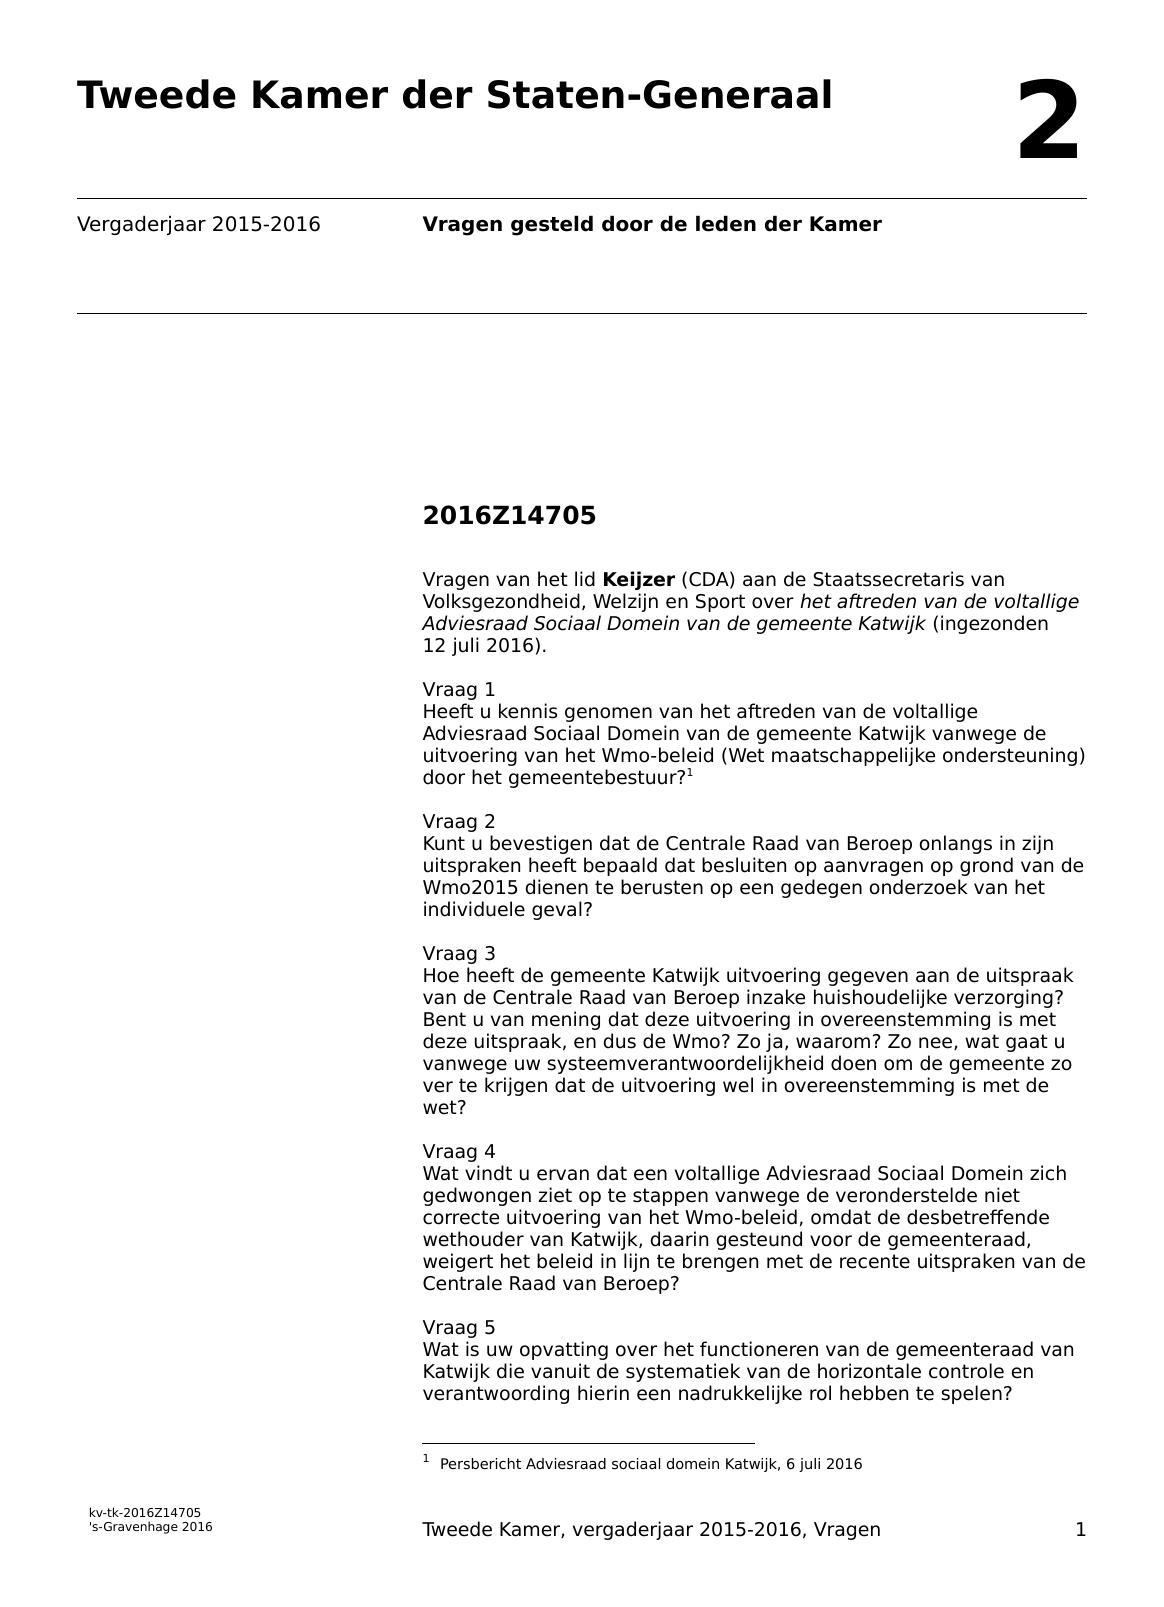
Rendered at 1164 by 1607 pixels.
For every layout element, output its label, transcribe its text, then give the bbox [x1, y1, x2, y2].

text Vraag 1 [422, 679, 1087, 701]
text Kunt u bevestigen dat de Centrale Raad van Beroep onlangs in zijn uitspraken heeft bepaald dat besluiten op aanvragen op grond van de Wmo2015 dienen te berusten op een gedegen onderzoek van het individuele geval? [422, 833, 1087, 921]
text Vraag 5 [422, 1317, 1087, 1339]
text Heeft u kennis genomen van het aftreden van de voltallige Adviesraad Sociaal Domein van de gemeente Katwijk vanwege de uitvoering van het Wmo-beleid (Wet maatschappelijke ondersteuning) door het gemeentebestuur? [422, 701, 1087, 789]
table_cell Vragen gesteld door de leden der Kamer [422, 199, 1087, 313]
table_header 2 [886, 59, 1087, 198]
text Wat vindt u ervan dat een voltallige Adviesraad Sociaal Domein zich gedwongen ziet op te stappen vanwege de veronderstelde niet correcte uitvoering van het Wmo-beleid, omdat de desbetreffende wethouder van Katwijk, daarin gesteund voor de gemeenteraad, weigert het beleid in lijn te brengen met de recente uitspraken van de Centrale Raad van Beroep? [422, 1163, 1087, 1295]
text Vraag 4 [422, 1141, 1087, 1163]
text Vragen van het lid Keijzer (CDA) aan de Staatssecretaris van Volksgezondheid, Welzijn en Sport over het aftreden van de voltallige Adviesraad Sociaal Domein van de gemeente Katwijk (ingezonden 12 juli 2016). [422, 569, 1087, 657]
text Vraag 2 [422, 811, 1087, 833]
table_cell Vergaderjaar 2015-2016 [77, 199, 422, 313]
text 2016Z14705 [422, 501, 1087, 531]
text Wat is uw opvatting over het functioneren van de gemeenteraad van Katwijk die vanuit de systematiek van de horizontale controle en verantwoording hierin een nadrukkelijke rol hebben te spelen? [422, 1339, 1087, 1405]
table_header Tweede Kamer der Staten-Generaal [77, 59, 886, 198]
text 's-Gravenhage 2016 [88, 1520, 323, 1534]
text Persbericht Adviesraad sociaal domein Katwijk, 6 juli 2016 [422, 1452, 1087, 1474]
text kv-tk-2016Z14705 [88, 1506, 323, 1520]
text Hoe heeft de gemeente Katwijk uitvoering gegeven aan de uitspraak van de Centrale Raad van Beroep inzake huishoudelijke verzorging? Bent u van mening dat deze uitvoering in overeenstemming is met deze uitspraak, en dus de Wmo? Zo ja, waarom? Zo nee, wat gaat u vanwege uw systeemverantwoordelijkheid doen om de gemeente zo ver te krijgen dat de uitvoering wel in overeenstemming is met de wet? [422, 965, 1087, 1119]
text Vraag 3 [422, 943, 1087, 965]
